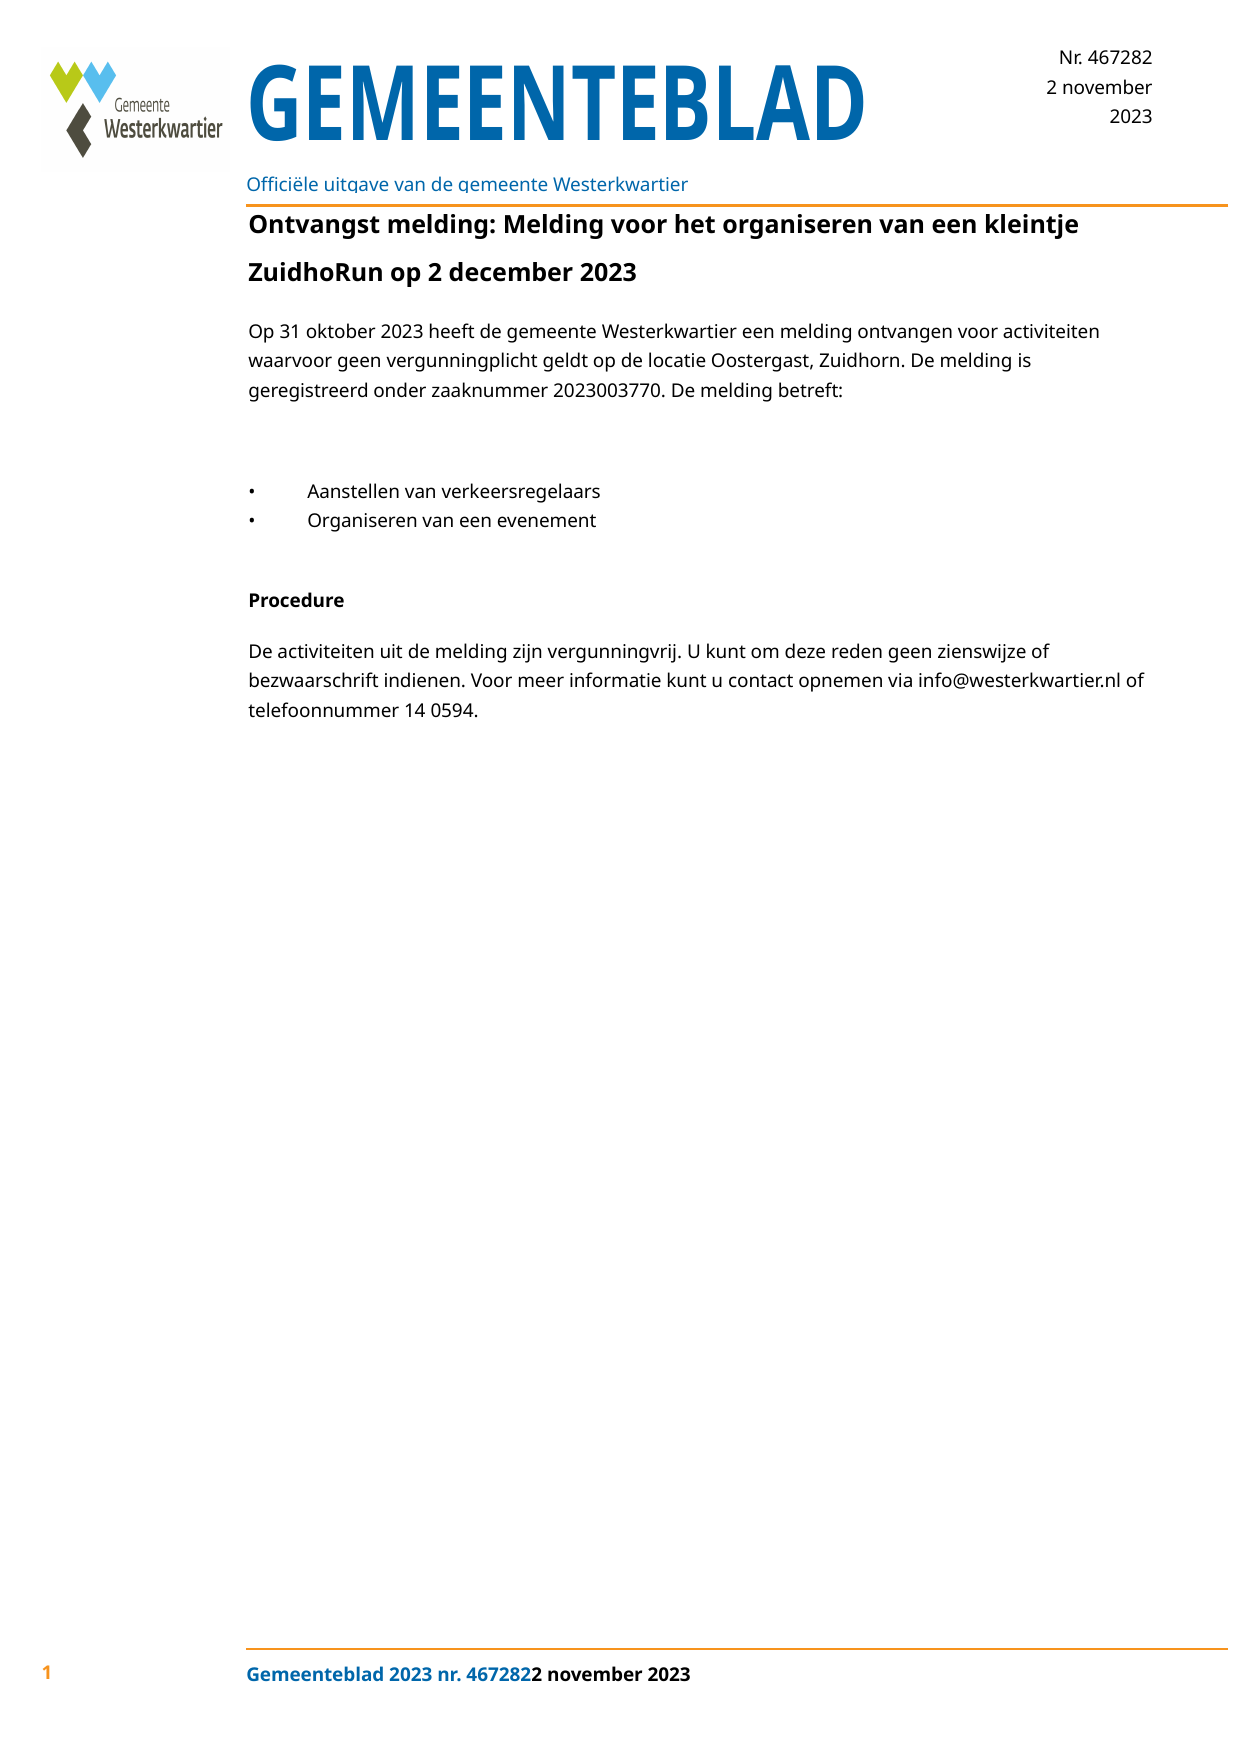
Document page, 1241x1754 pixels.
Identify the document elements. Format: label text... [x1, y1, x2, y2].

text Procedure [248, 587, 1152, 613]
text Op 31 oktober 2023 heeft de gemeente Westerkwartier een melding ontvangen voor activiteiten waarvoor geen vergunningplicht geldt op de locatie Oostergast, Zuidhorn. De melding is geregistreerd onder zaaknummer 2023003770. De melding betreft: [248, 318, 1152, 403]
list Organiseren van een evenement [248, 507, 1152, 533]
picture [41, 47, 231, 172]
text De activiteiten uit de melding zijn vergunningvrij. U kunt om deze reden geen zienswijze of bezwaarschrift indienen. Voor meer informatie kunt u contact opnemen via info@westerkwartier.nl of telefoonnummer 14 0594. [248, 638, 1152, 723]
text Ontvangst melding: Melding voor het organiseren van een kleintje ZuidhoRun op 2 december 2023 [248, 207, 1152, 288]
list Aanstellen van verkeersregelaars [248, 478, 1152, 504]
